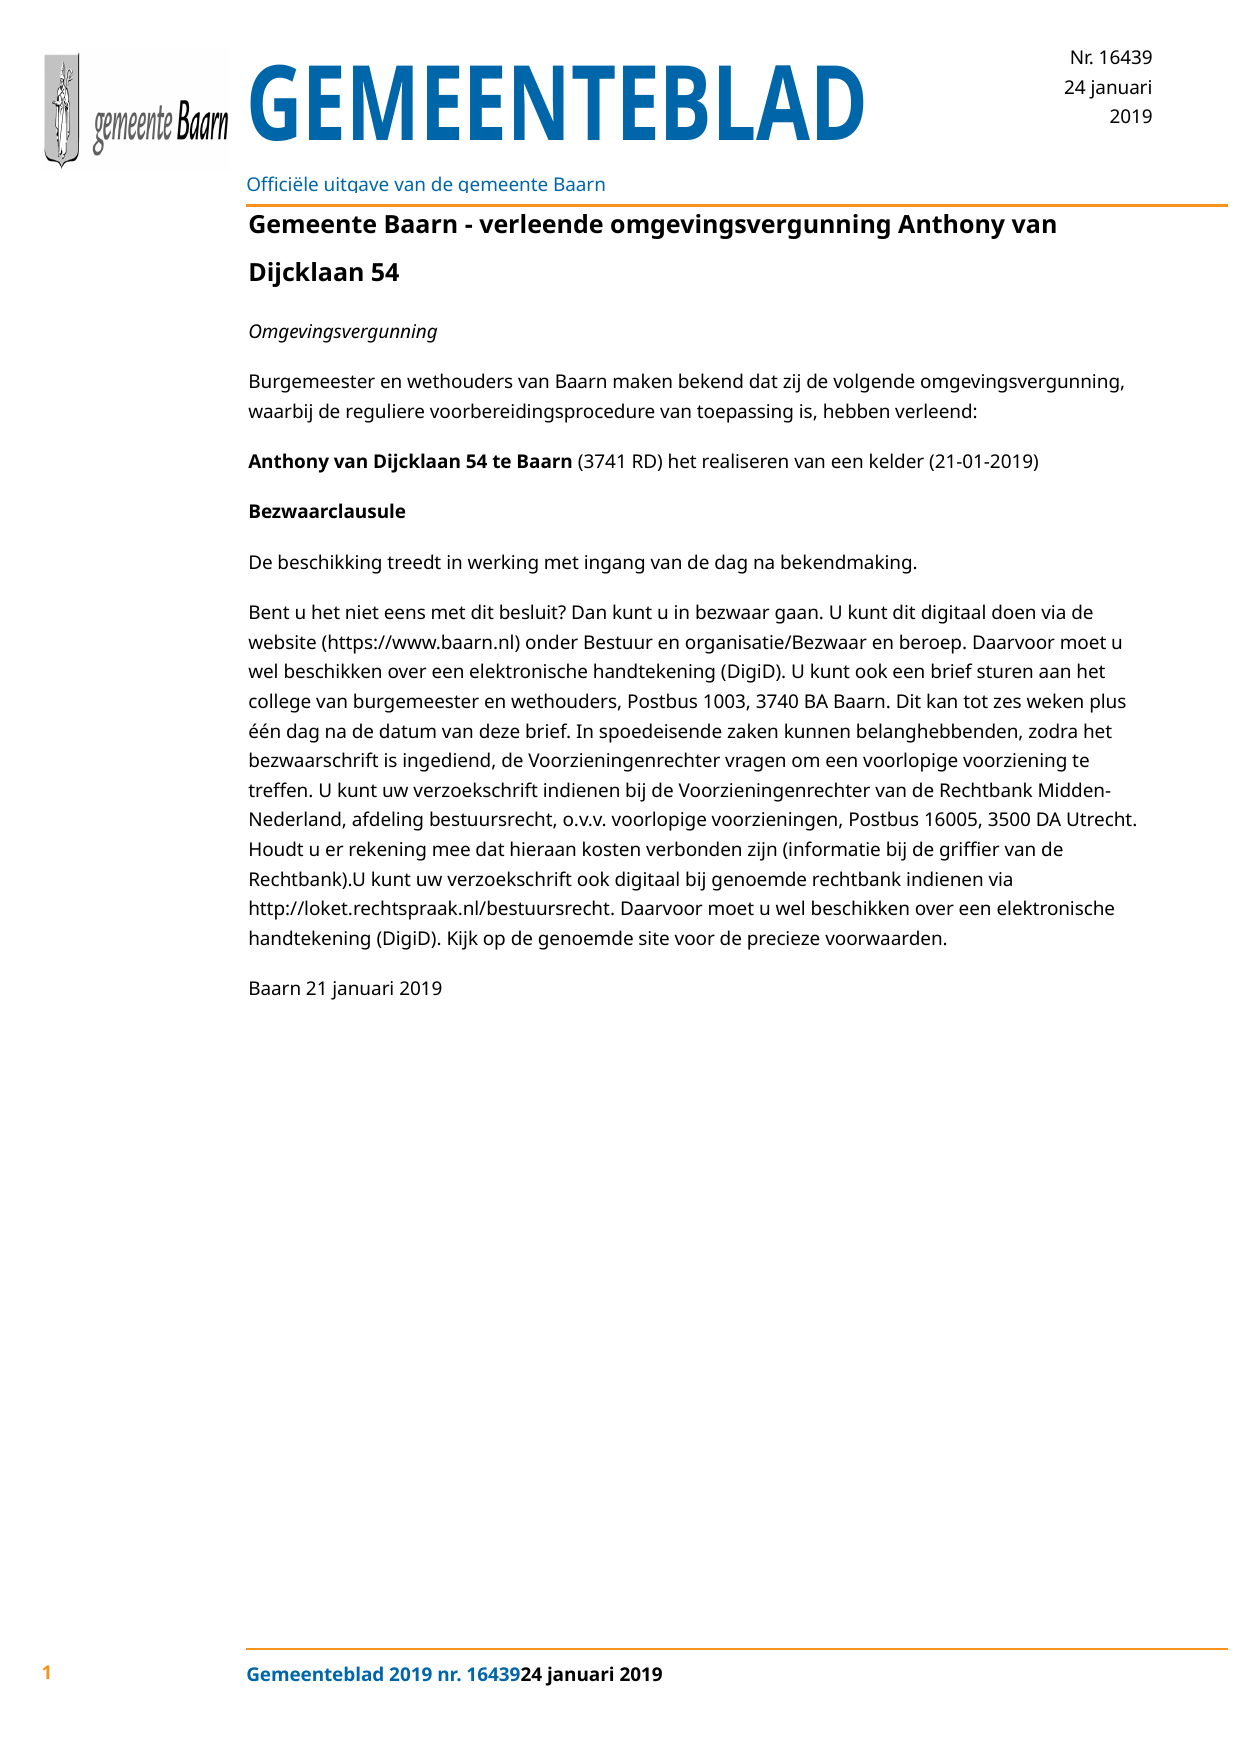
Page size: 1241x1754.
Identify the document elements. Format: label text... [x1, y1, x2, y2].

picture [41, 47, 231, 172]
text De beschikking treedt in werking met ingang van de dag na bekendmaking. [248, 549, 1152, 575]
text Baarn 21 januari 2019 [248, 975, 1152, 1001]
text Burgemeester en wethouders van Baarn maken bekend dat zij de volgende omgevingsvergunning, waarbij de reguliere voorbereidingsprocedure van toepassing is, hebben verleend: [248, 368, 1152, 424]
text Bent u het niet eens met dit besluit? Dan kunt u in bezwaar gaan. U kunt dit digitaal doen via de website (https://www.baarn.nl) onder Bestuur en organisatie/Bezwaar en beroep. Daarvoor moet u wel beschikken over een elektronische handtekening (DigiD). U kunt ook een brief sturen aan het college van burgemeester en wethouders, Postbus 1003, 3740 BA Baarn. Dit kan tot zes weken plus één dag na de datum van deze brief. In spoedeisende zaken kunnen belanghebbenden, zodra het bezwaarschrift is ingediend, de Voorzieningenrechter vragen om een voorlopige voorziening te treffen. U kunt uw verzoekschrift indienen bij de Voorzieningenrechter van de Rechtbank Midden-Nederland, afdeling bestuursrecht, o.v.v. voorlopige voorzieningen, Postbus 16005, 3500 DA Utrecht. Houdt u er rekening mee dat hieraan kosten verbonden zijn (informatie bij de griffier van de Rechtbank).U kunt uw verzoekschrift ook digitaal bij genoemde rechtbank indienen via http://loket.rechtspraak.nl/bestuursrecht. Daarvoor moet u wel beschikken over een elektronische handtekening (DigiD). Kijk op de genoemde site voor de precieze voorwaarden. [248, 599, 1152, 951]
text Bezwaarclausule [248, 499, 1152, 524]
text Omgevingsvergunning [248, 318, 1152, 344]
text Anthony van Dijcklaan 54 te Baarn (3741 RD) het realiseren van een kelder (21-01-2019) [248, 448, 1152, 474]
text Gemeente Baarn - verleende omgevingsvergunning Anthony van Dijcklaan 54 [248, 207, 1152, 288]
